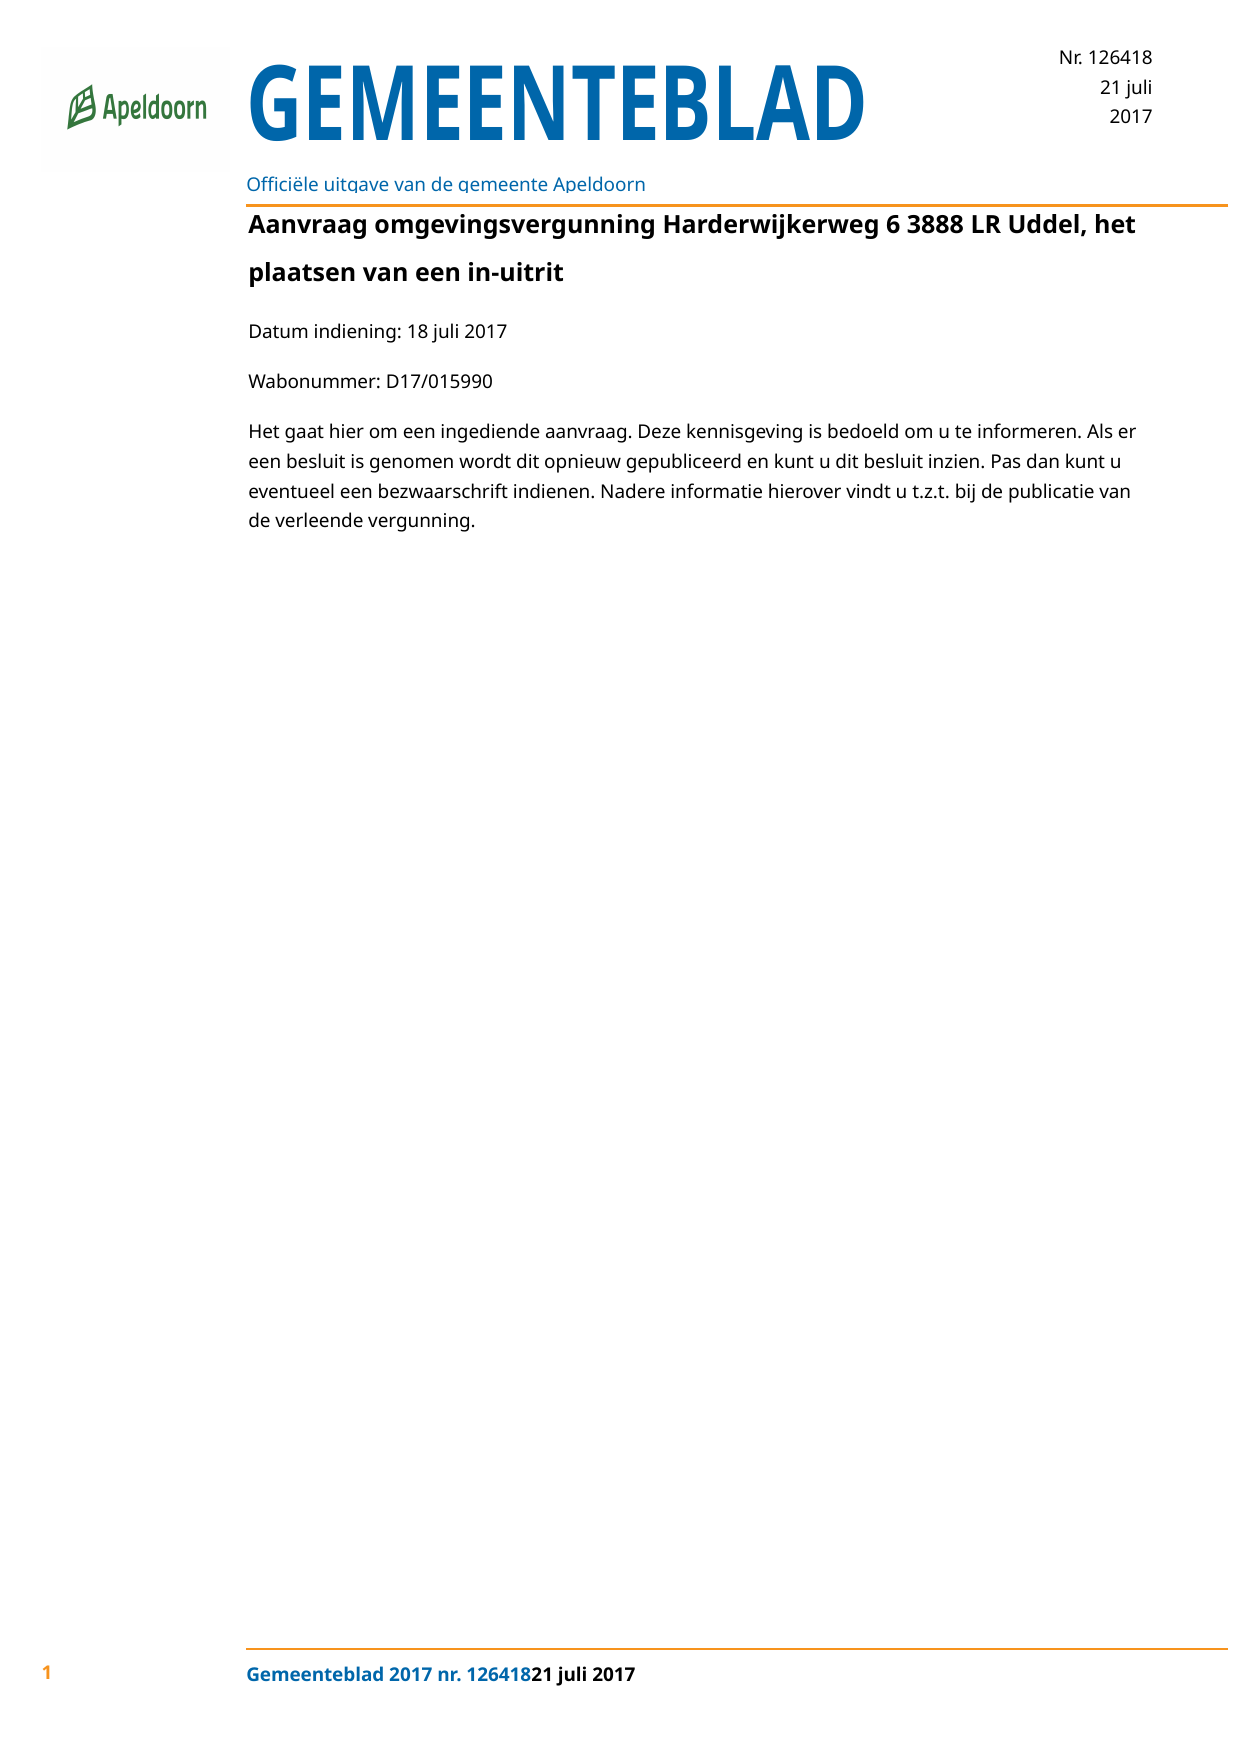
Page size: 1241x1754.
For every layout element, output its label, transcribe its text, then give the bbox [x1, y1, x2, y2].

text Het gaat hier om een ingediende aanvraag. Deze kennisgeving is bedoeld om u te informeren. Als er een besluit is genomen wordt dit opnieuw gepubliceerd en kunt u dit besluit inzien. Pas dan kunt u eventueel een bezwaarschrift indienen. Nadere informatie hierover vindt u t.z.t. bij de publicatie van de verleende vergunning. [248, 419, 1152, 533]
text Datum indiening: 18 juli 2017 [248, 318, 1152, 344]
picture [41, 47, 231, 172]
text Wabonummer: D17/015990 [248, 368, 1152, 394]
text Aanvraag omgevingsvergunning Harderwijkerweg 6 3888 LR Uddel, het plaatsen van een in-uitrit [248, 207, 1152, 288]
